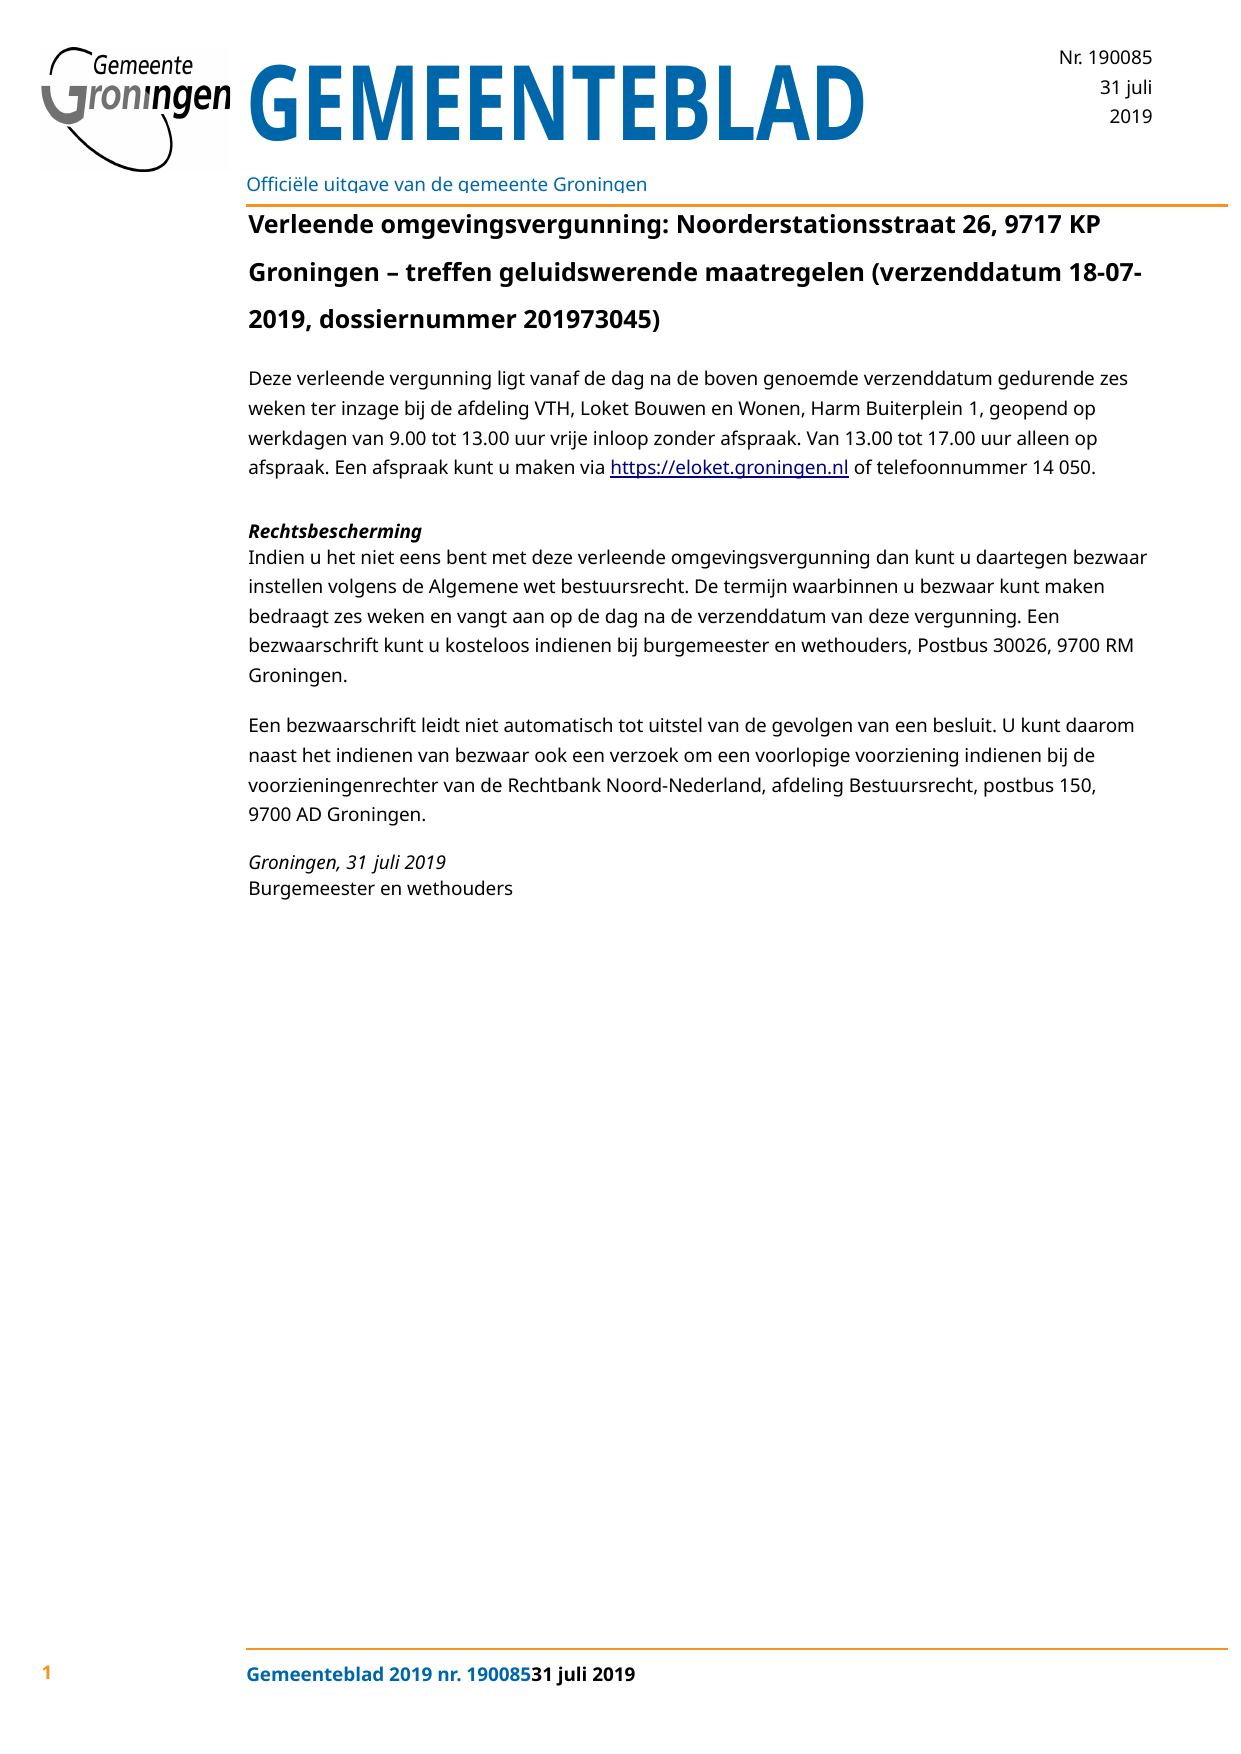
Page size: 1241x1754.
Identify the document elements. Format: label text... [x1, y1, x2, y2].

text Rechtsbescherming [248, 518, 1152, 544]
picture [41, 47, 231, 172]
text Een bezwaarschrift leidt niet automatisch tot uitstel van de gevolgen van een besluit. U kunt daarom naast het indienen van bezwaar ook een verzoek om een voorlopige voorziening indienen bij de voorzieningenrechter van de Rechtbank Noord-Nederland, afdeling Bestuursrecht, postbus 150, 9700 AD Groningen. [248, 713, 1152, 827]
text Burgemeester en wethouders [248, 875, 1152, 901]
text Verleende omgevingsvergunning: Noorderstationsstraat 26, 9717 KP Groningen – treffen geluidswerende maatregelen (verzenddatum 18-07-2019, dossiernummer 201973045) [248, 207, 1152, 336]
text Groningen, 31 juli 2019 [248, 849, 1152, 875]
text Indien u het niet eens bent met deze verleende omgevingsvergunning dan kunt u daartegen bezwaar instellen volgens de Algemene wet bestuursrecht. De termijn waarbinnen u bezwaar kunt maken bedraagt zes weken en vangt aan op de dag na de verzenddatum van deze vergunning. Een bezwaarschrift kunt u kosteloos indienen bij burgemeester en wethouders, Postbus 30026, 9700 RM Groningen. [248, 544, 1152, 688]
text Deze verleende vergunning ligt vanaf de dag na de boven genoemde verzenddatum gedurende zes weken ter inzage bij de afdeling VTH, Loket Bouwen en Wonen, Harm Buiterplein 1, geopend op werkdagen van 9.00 tot 13.00 uur vrije inloop zonder afspraak. Van 13.00 tot 17.00 uur alleen op afspraak. Een afspraak kunt u maken via https://eloket.groningen.nl of telefoonnummer 14 050. [248, 366, 1152, 480]
